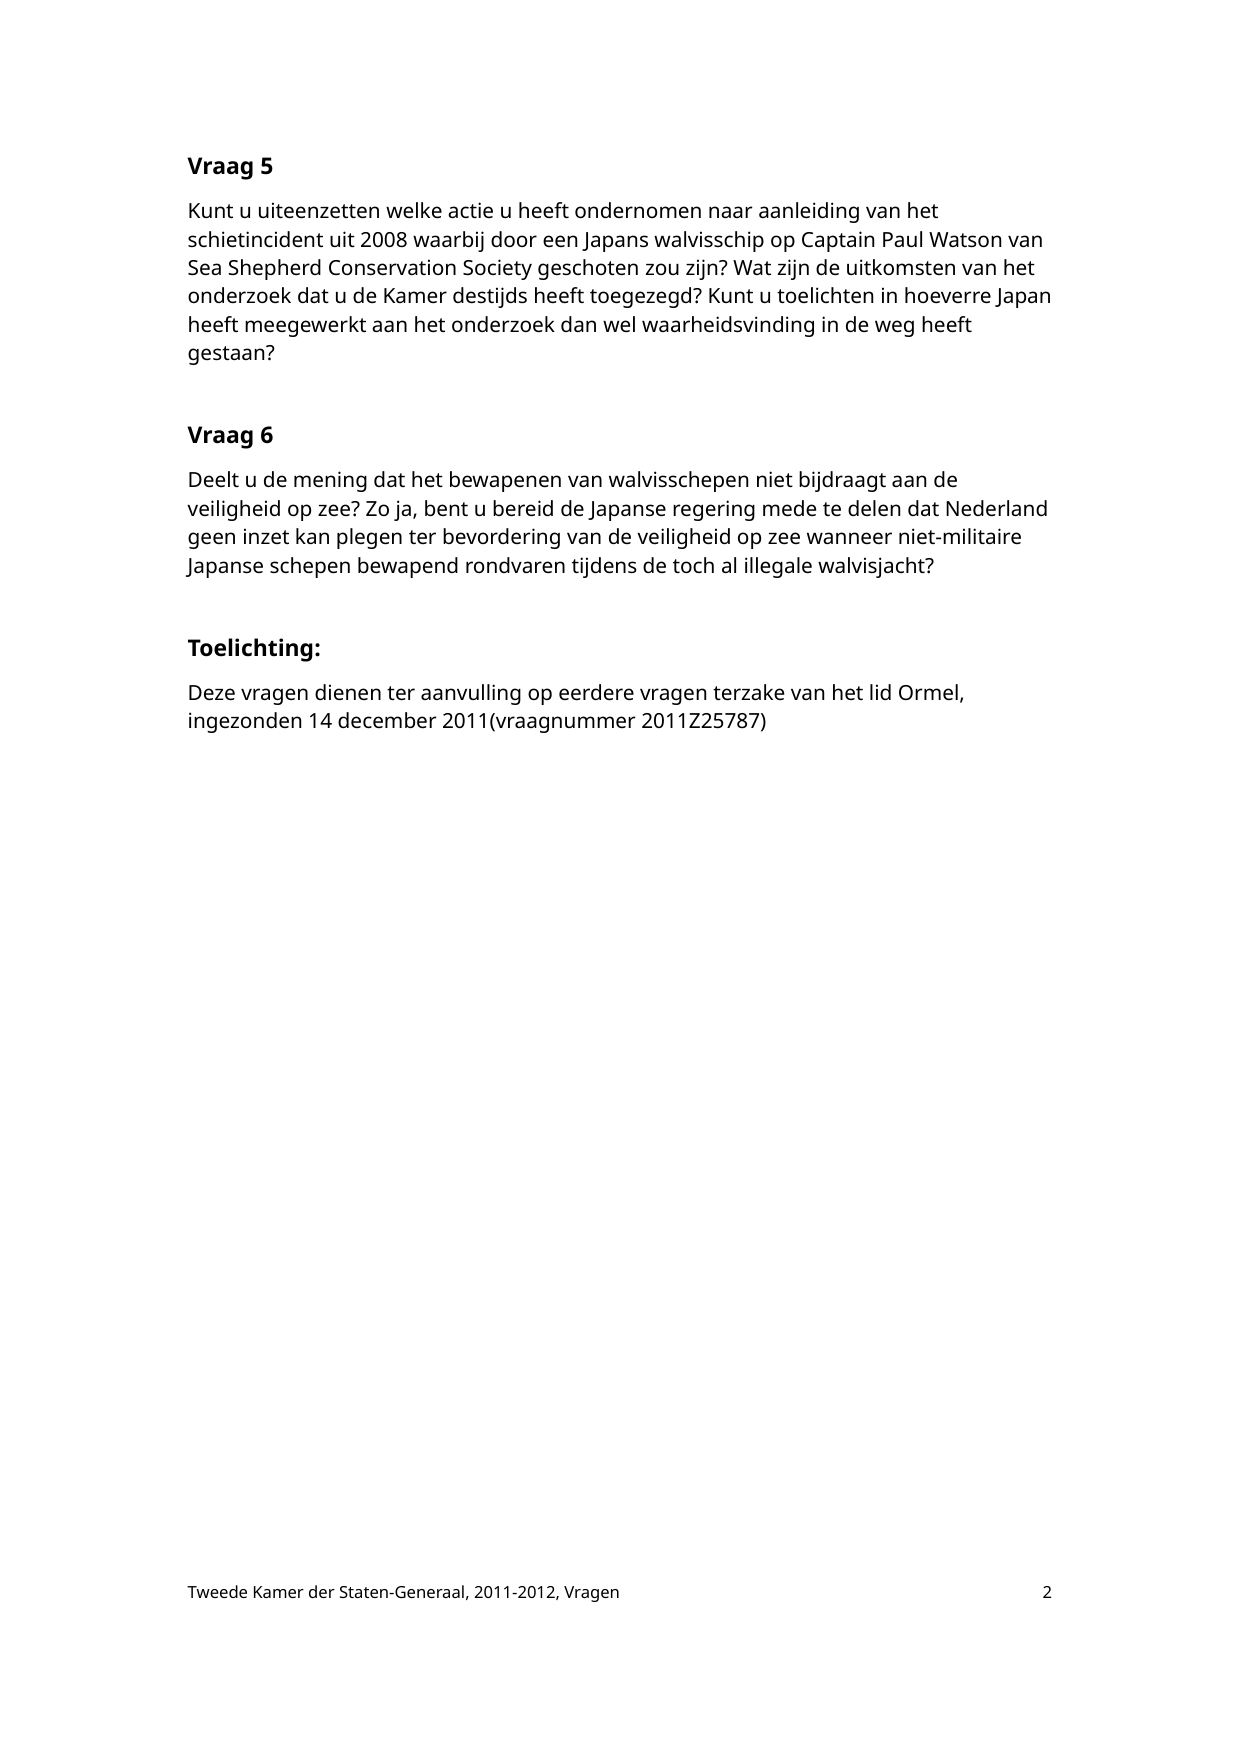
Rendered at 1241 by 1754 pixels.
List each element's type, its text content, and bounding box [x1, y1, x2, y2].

subtitle Toelichting: [187, 632, 1053, 663]
subtitle Vraag 6 [187, 419, 1053, 451]
subtitle Vraag 5 [187, 150, 1053, 181]
text Deze vragen dienen ter aanvulling op eerdere vragen terzake van het lid Ormel, ingezonden 14 december 2011(vraagnummer 2011Z25787) [187, 678, 1053, 735]
text Deelt u de mening dat het bewapenen van walvisschepen niet bijdraagt aan de veiligheid op zee? Zo ja, bent u bereid de Japanse regering mede te delen dat Nederland geen inzet kan plegen ter bevordering van de veiligheid op zee wanneer niet-militaire Japanse schepen bewapend rondvaren tijdens de toch al illegale walvisjacht? [187, 466, 1053, 579]
text Kunt u uiteenzetten welke actie u heeft ondernomen naar aanleiding van het schietincident uit 2008 waarbij door een Japans walvisschip op Captain Paul Watson van Sea Shepherd Conservation Society geschoten zou zijn? Wat zijn de uitkomsten van het onderzoek dat u de Kamer destijds heeft toegezegd? Kunt u toelichten in hoeverre Japan heeft meegewerkt aan het onderzoek dan wel waarheidsvinding in de weg heeft gestaan? [187, 196, 1053, 367]
